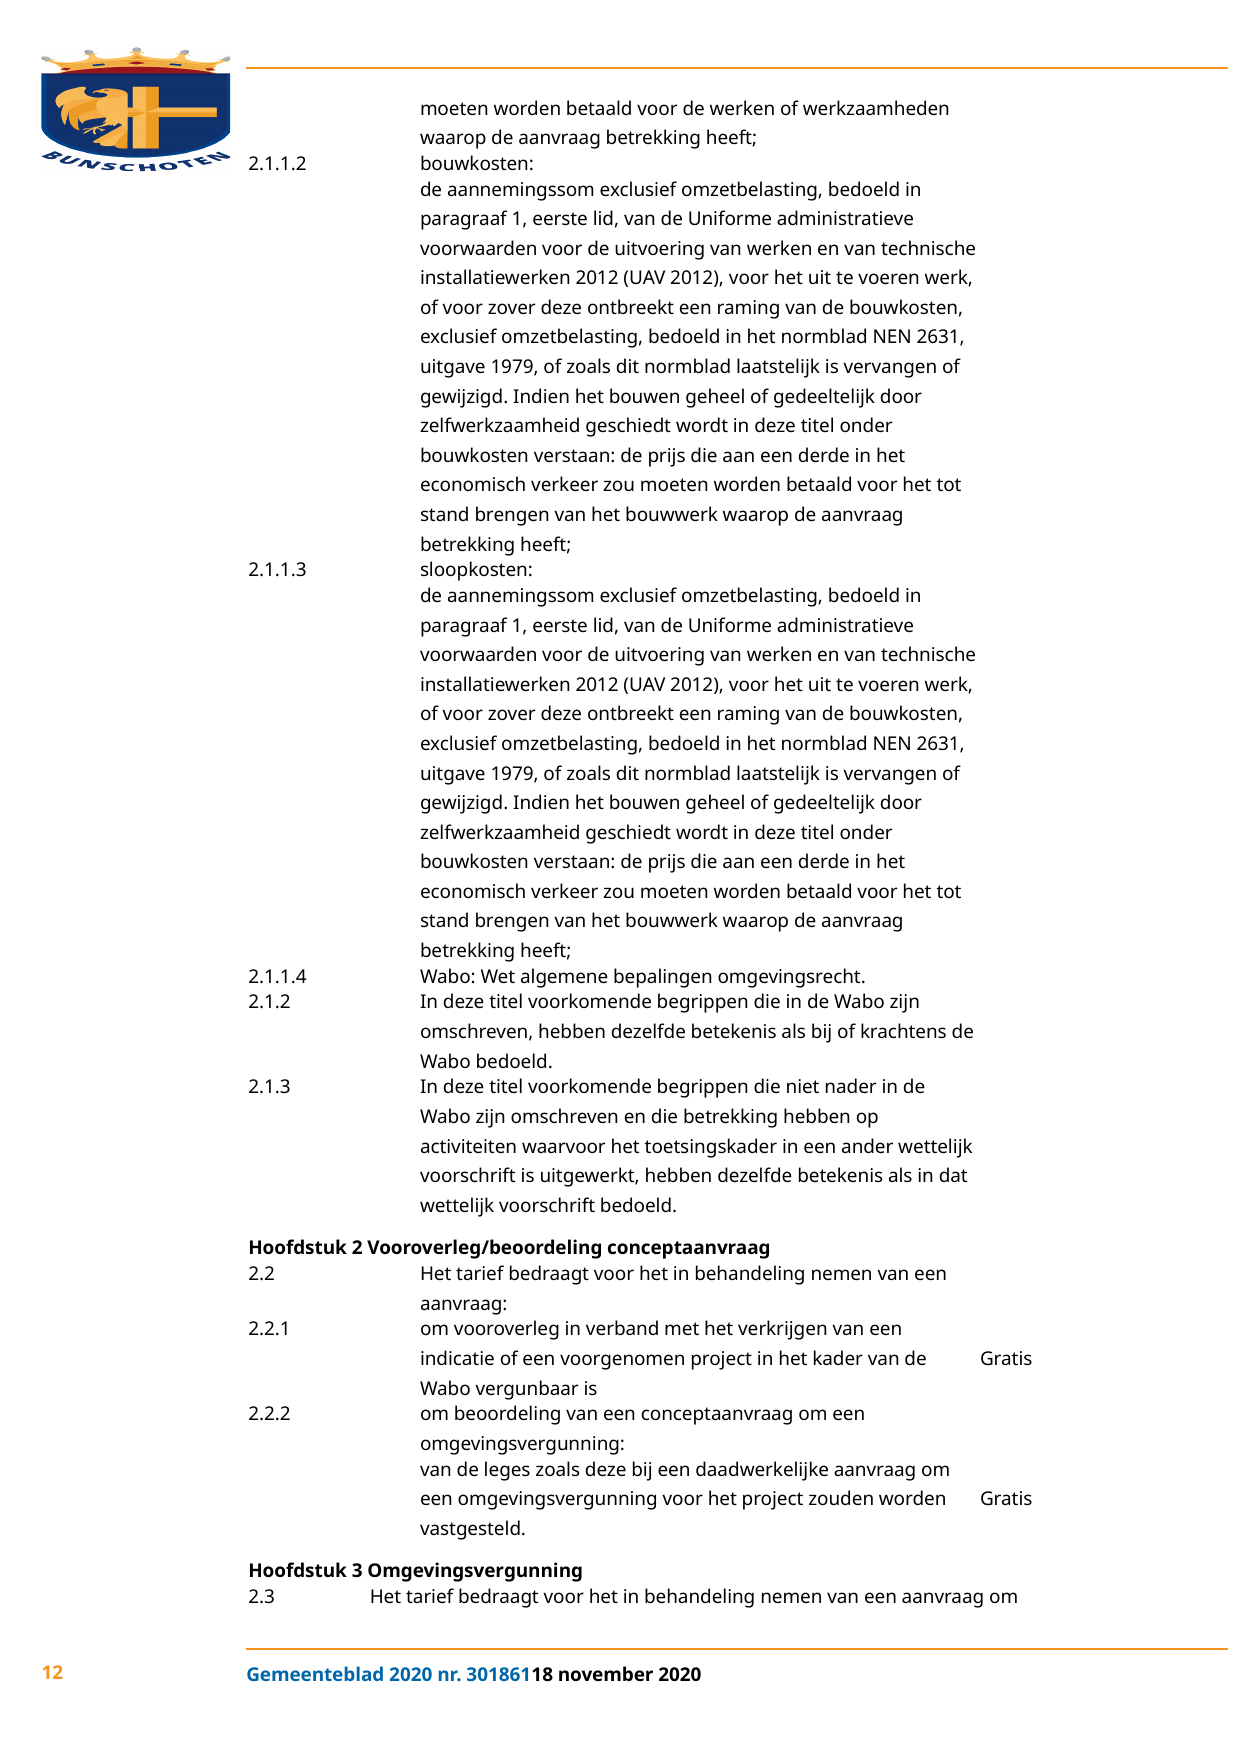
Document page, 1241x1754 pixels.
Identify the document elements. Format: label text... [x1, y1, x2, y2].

table_header 2.3 [248, 1583, 369, 1609]
text Hoofdstuk 3 Omgevingsvergunning [248, 1557, 1152, 1583]
table_cell [980, 150, 1152, 176]
table_cell 2.1.3 [248, 1074, 420, 1218]
table_cell [980, 95, 1152, 150]
table_cell [980, 582, 1152, 963]
table_header [1030, 1583, 1152, 1609]
table_cell 2.2.1 [248, 1316, 420, 1401]
table_header Het tarief bedraagt voor het in behandeling nemen van een aanvraag: [420, 1260, 980, 1316]
table_header [980, 1260, 1152, 1316]
table_cell [980, 557, 1152, 582]
table_header 2.2 [248, 1260, 420, 1316]
table_cell [980, 1401, 1152, 1456]
table_cell moeten worden betaald voor de werken of werkzaamheden waarop de aanvraag betrekking heeft; [420, 95, 980, 150]
table_cell [980, 989, 1152, 1074]
table_cell In deze titel voorkomende begrippen die in de Wabo zijn omschreven, hebben dezelfde betekenis als bij of krachtens de Wabo bedoeld. [420, 989, 980, 1074]
table_cell de aannemingssom exclusief omzetbelasting, bedoeld in paragraaf 1, eerste lid, van de Uniforme administratieve voorwaarden voor de uitvoering van werken en van technische installatiewerken 2012 (UAV 2012), voor het uit te voeren werk, of voor zover deze ontbreekt een raming van de bouwkosten, exclusief omzetbelasting, bedoeld in het normblad NEN 2631, uitgave 1979, of zoals dit normblad laatstelijk is vervangen of gewijzigd. Indien het bouwen geheel of gedeeltelijk door zelfwerkzaamheid geschiedt wordt in deze titel onder bouwkosten verstaan: de prijs die aan een derde in het economisch verkeer zou moeten worden betaald voor het tot stand brengen van het bouwwerk waarop de aanvraag betrekking heeft; [420, 582, 980, 963]
table_cell [980, 963, 1152, 989]
table_cell Gratis [980, 1456, 1152, 1541]
table_cell de aannemingssom exclusief omzetbelasting, bedoeld in paragraaf 1, eerste lid, van de Uniforme administratieve voorwaarden voor de uitvoering van werken en van technische installatiewerken 2012 (UAV 2012), voor het uit te voeren werk, of voor zover deze ontbreekt een raming van de bouwkosten, exclusief omzetbelasting, bedoeld in het normblad NEN 2631, uitgave 1979, of zoals dit normblad laatstelijk is vervangen of gewijzigd. Indien het bouwen geheel of gedeeltelijk door zelfwerkzaamheid geschiedt wordt in deze titel onder bouwkosten verstaan: de prijs die aan een derde in het economisch verkeer zou moeten worden betaald voor het tot stand brengen van het bouwwerk waarop de aanvraag betrekking heeft; [420, 176, 980, 557]
table_cell [248, 95, 420, 150]
table_cell 2.1.1.3 [248, 557, 420, 582]
text Hoofdstuk 2 Vooroverleg/beoordeling conceptaanvraag [248, 1234, 1152, 1260]
table_cell bouwkosten: [420, 150, 980, 176]
table_cell [248, 176, 420, 557]
table_cell [248, 582, 420, 963]
table_cell 2.1.2 [248, 989, 420, 1074]
table_cell om beoordeling van een conceptaanvraag om een omgevingsvergunning: [420, 1401, 980, 1456]
picture [41, 47, 231, 172]
table_cell Wabo: Wet algemene bepalingen omgevingsrecht. [420, 963, 980, 989]
table_cell [980, 1074, 1152, 1218]
table_cell Gratis [980, 1316, 1152, 1401]
table_cell van de leges zoals deze bij een daadwerkelijke aanvraag om een omgevingsvergunning voor het project zouden worden vastgesteld. [420, 1456, 980, 1541]
table_header Het tarief bedraagt voor het in behandeling nemen van een aanvraag om [370, 1583, 1030, 1609]
table_cell 2.1.1.4 [248, 963, 420, 989]
table_cell om vooroverleg in verband met het verkrijgen van een indicatie of een voorgenomen project in het kader van de Wabo vergunbaar is [420, 1316, 980, 1401]
table_cell 2.2.2 [248, 1401, 420, 1456]
table_cell 2.1.1.2 [248, 150, 420, 176]
table_cell [980, 176, 1152, 557]
table_cell sloopkosten: [420, 557, 980, 582]
table_cell [248, 1456, 420, 1541]
table_cell In deze titel voorkomende begrippen die niet nader in de Wabo zijn omschreven en die betrekking hebben op activiteiten waarvoor het toetsingskader in een ander wettelijk voorschrift is uitgewerkt, hebben dezelfde betekenis als in dat wettelijk voorschrift bedoeld. [420, 1074, 980, 1218]
